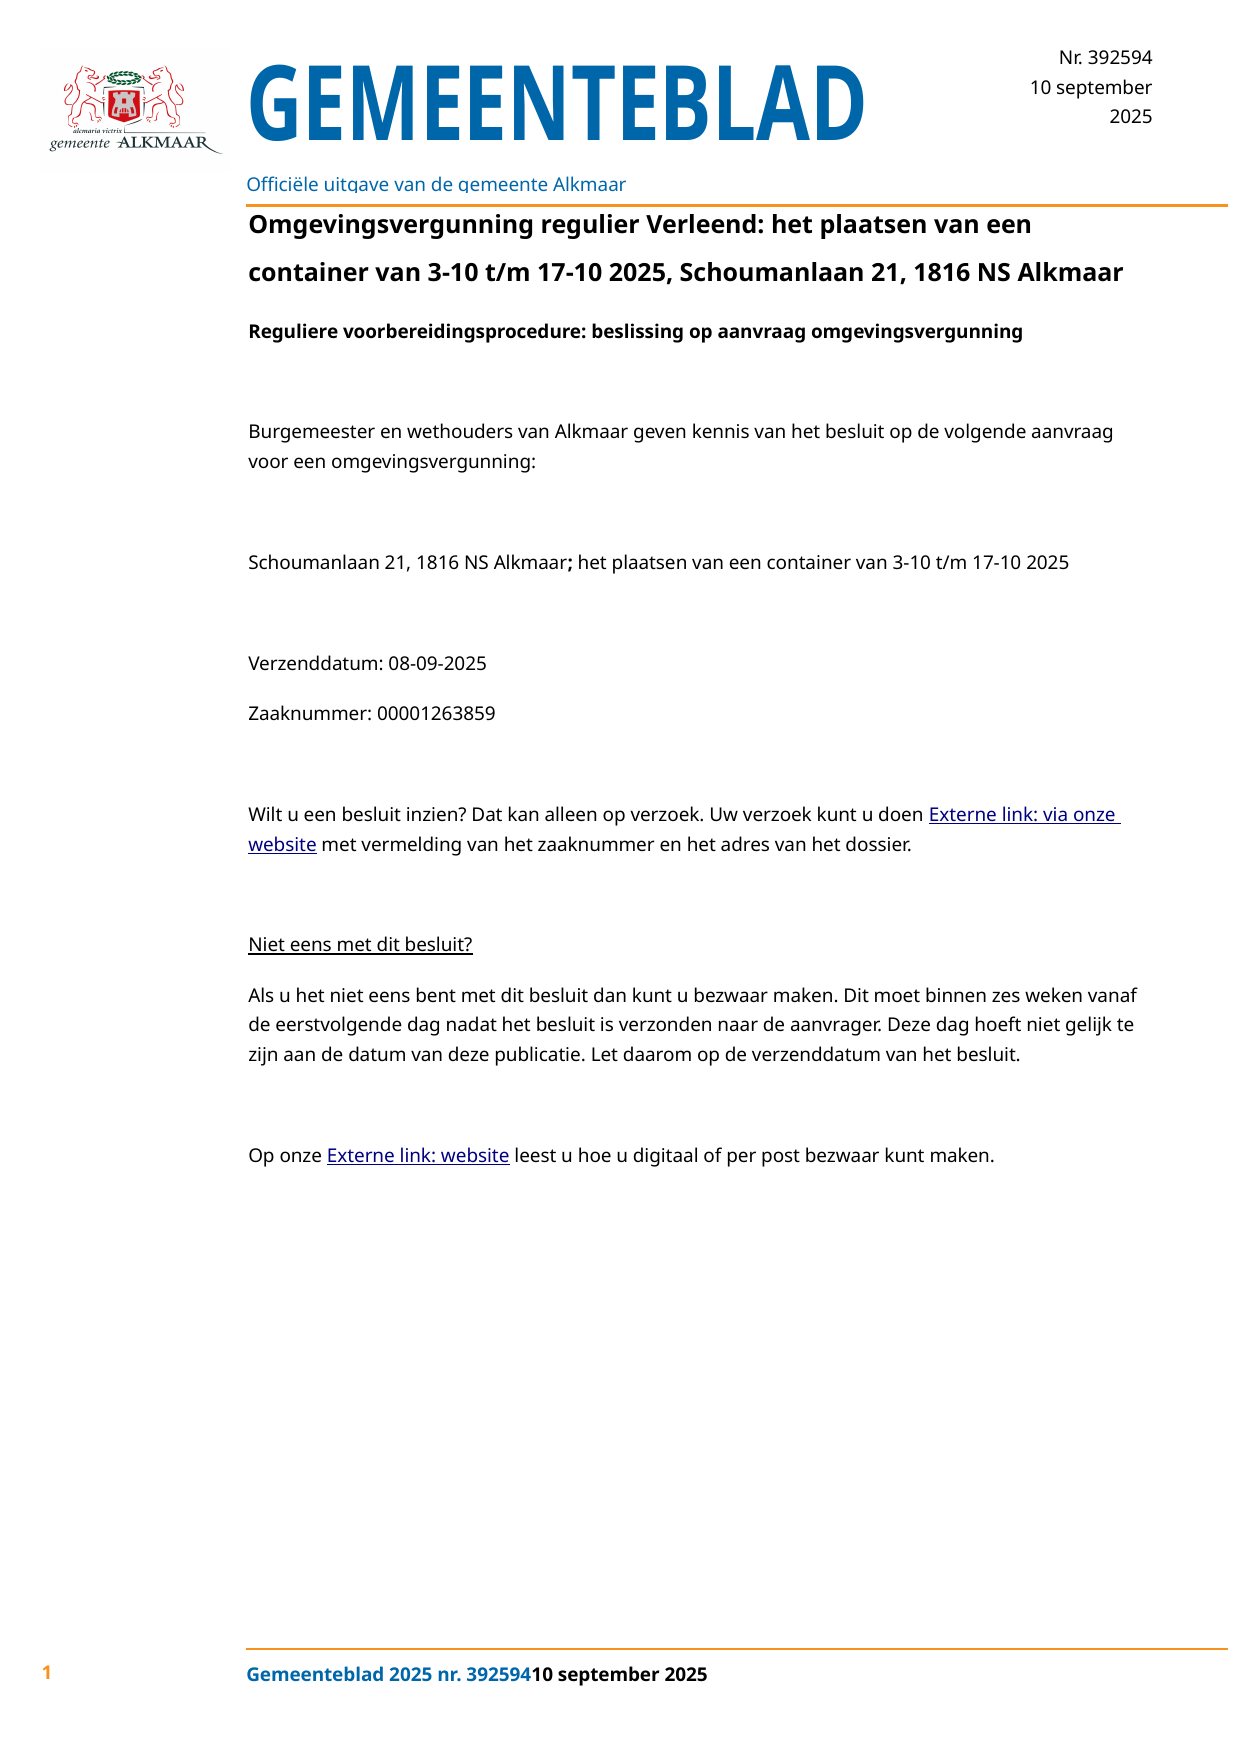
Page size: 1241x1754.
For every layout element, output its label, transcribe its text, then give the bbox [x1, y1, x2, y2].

picture [41, 47, 231, 172]
text Omgevingsvergunning regulier Verleend: het plaatsen van een container van 3-10 t/m 17-10 2025, Schoumanlaan 21, 1816 NS Alkmaar [248, 207, 1152, 288]
text Als u het niet eens bent met dit besluit dan kunt u bezwaar maken. Dit moet binnen zes weken vanaf de eerstvolgende dag nadat het besluit is verzonden naar de aanvrager. Deze dag hoeft niet gelijk te zijn aan de datum van deze publicatie. Let daarom op de verzenddatum van het besluit. [248, 982, 1152, 1067]
text Zaaknummer: 00001263859 [248, 700, 1152, 726]
text Wilt u een besluit inzien? Dat kan alleen op verzoek. Uw verzoek kunt u doen Externe link: via onze website met vermelding van het zaaknummer en het adres van het dossier. [248, 801, 1152, 857]
text Reguliere voorbereidingsprocedure: beslissing op aanvraag omgevingsvergunning [248, 318, 1152, 344]
text Schoumanlaan 21, 1816 NS Alkmaar; het plaatsen van een container van 3-10 t/m 17-10 2025 [248, 549, 1152, 575]
text Op onze Externe link: website leest u hoe u digitaal of per post bezwaar kunt maken. [248, 1142, 1152, 1168]
text Niet eens met dit besluit? [248, 932, 1152, 957]
text Burgemeester en wethouders van Alkmaar geven kennis van het besluit op de volgende aanvraag voor een omgevingsvergunning: [248, 419, 1152, 474]
text Verzenddatum: 08-09-2025 [248, 650, 1152, 676]
